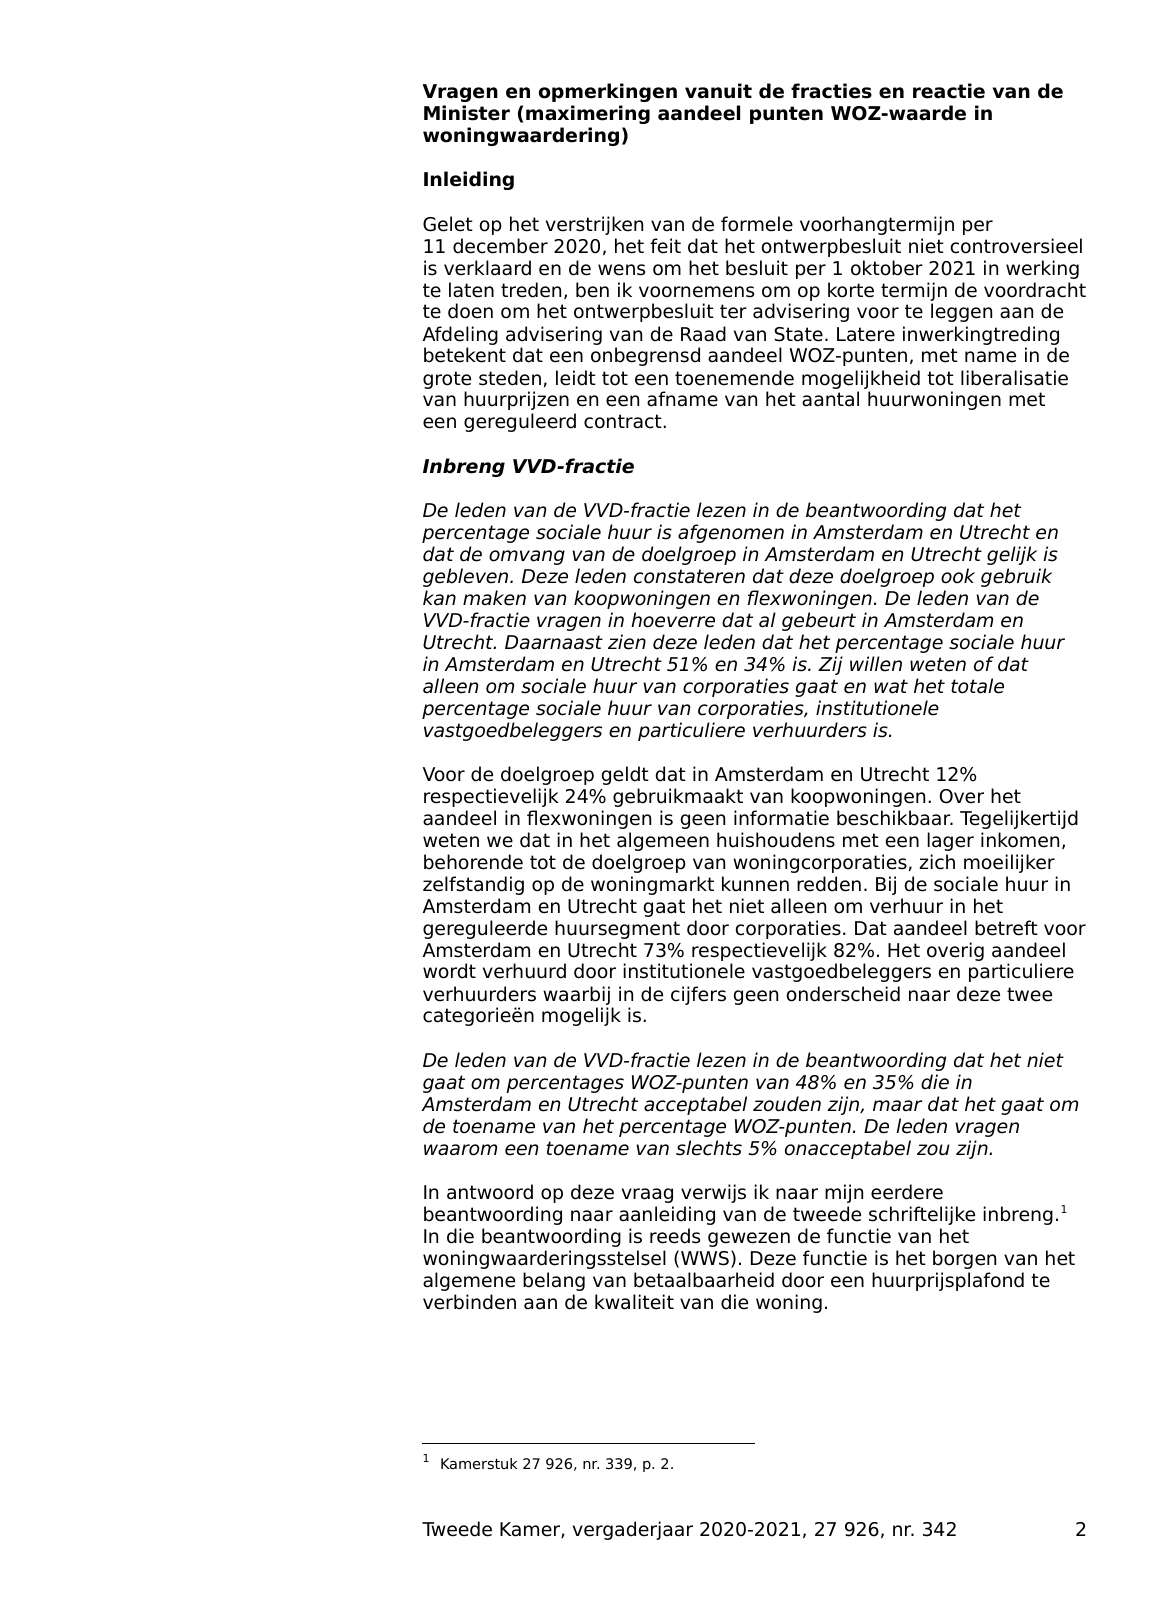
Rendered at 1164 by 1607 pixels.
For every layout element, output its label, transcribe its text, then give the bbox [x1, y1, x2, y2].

text Voor de doelgroep geldt dat in Amsterdam en Utrecht 12% respectievelijk 24% gebruikmaakt van koopwoningen. Over het aandeel in flexwoningen is geen informatie beschikbaar. Tegelijkertijd weten we dat in het algemeen huishoudens met een lager inkomen, behorende tot de doelgroep van woningcorporaties, zich moeilijker zelfstandig op de woningmarkt kunnen redden. Bij de sociale huur in Amsterdam en Utrecht gaat het niet alleen om verhuur in het gereguleerde huursegment door corporaties. Dat aandeel betreft voor Amsterdam en Utrecht 73% respectievelijk 82%. Het overig aandeel wordt verhuurd door institutionele vastgoedbeleggers en particuliere verhuurders waarbij in de cijfers geen onderscheid naar deze twee categorieën mogelijk is. [422, 764, 1087, 1027]
text Gelet op het verstrijken van de formele voorhangtermijn per 11 december 2020, het feit dat het ontwerpbesluit niet controversieel is verklaard en de wens om het besluit per 1 oktober 2021 in werking te laten treden, ben ik voornemens om op korte termijn de voordracht te doen om het ontwerpbesluit ter advisering voor te leggen aan de Afdeling advisering van de Raad van State. Latere inwerkingtreding betekent dat een onbegrensd aandeel WOZ-punten, met name in de grote steden, leidt tot een toenemende mogelijkheid tot liberalisatie van huurprijzen en een afname van het aantal huurwoningen met een gereguleerd contract. [422, 213, 1087, 433]
text De leden van de VVD-fractie lezen in de beantwoording dat het percentage sociale huur is afgenomen in Amsterdam en Utrecht en dat de omvang van de doelgroep in Amsterdam en Utrecht gelijk is gebleven. Deze leden constateren dat deze doelgroep ook gebruik kan maken van koopwoningen en flexwoningen. De leden van de VVD-fractie vragen in hoeverre dat al gebeurt in Amsterdam en Utrecht. Daarnaast zien deze leden dat het percentage sociale huur in Amsterdam en Utrecht 51% en 34% is. Zij willen weten of dat alleen om sociale huur van corporaties gaat en wat het totale percentage sociale huur van corporaties, institutionele vastgoedbeleggers en particuliere verhuurders is. [422, 500, 1087, 741]
subtitle Inbreng VVD-fractie [422, 456, 1087, 477]
text In antwoord op deze vraag verwijs ik naar mijn eerdere beantwoording naar aanleiding van de tweede schriftelijke inbreng. In die beantwoording is reeds gewezen de functie van het woningwaarderingsstelsel (WWS). Deze functie is het borgen van het algemene belang van betaalbaarheid door een huurprijsplafond te verbinden aan de kwaliteit van die woning. [422, 1182, 1087, 1313]
text Kamerstuk 27 926, nr. 339, p. 2. [422, 1452, 1087, 1474]
subtitle Vragen en opmerkingen vanuit de fracties en reactie van de Minister (maximering aandeel punten WOZ-waarde in woningwaardering) [422, 81, 1087, 147]
subtitle Inleiding [422, 169, 1087, 191]
text De leden van de VVD-fractie lezen in de beantwoording dat het niet gaat om percentages WOZ-punten van 48% en 35% die in Amsterdam en Utrecht acceptabel zouden zijn, maar dat het gaat om de toename van het percentage WOZ-punten. De leden vragen waarom een toename van slechts 5% onacceptabel zou zijn. [422, 1049, 1087, 1159]
